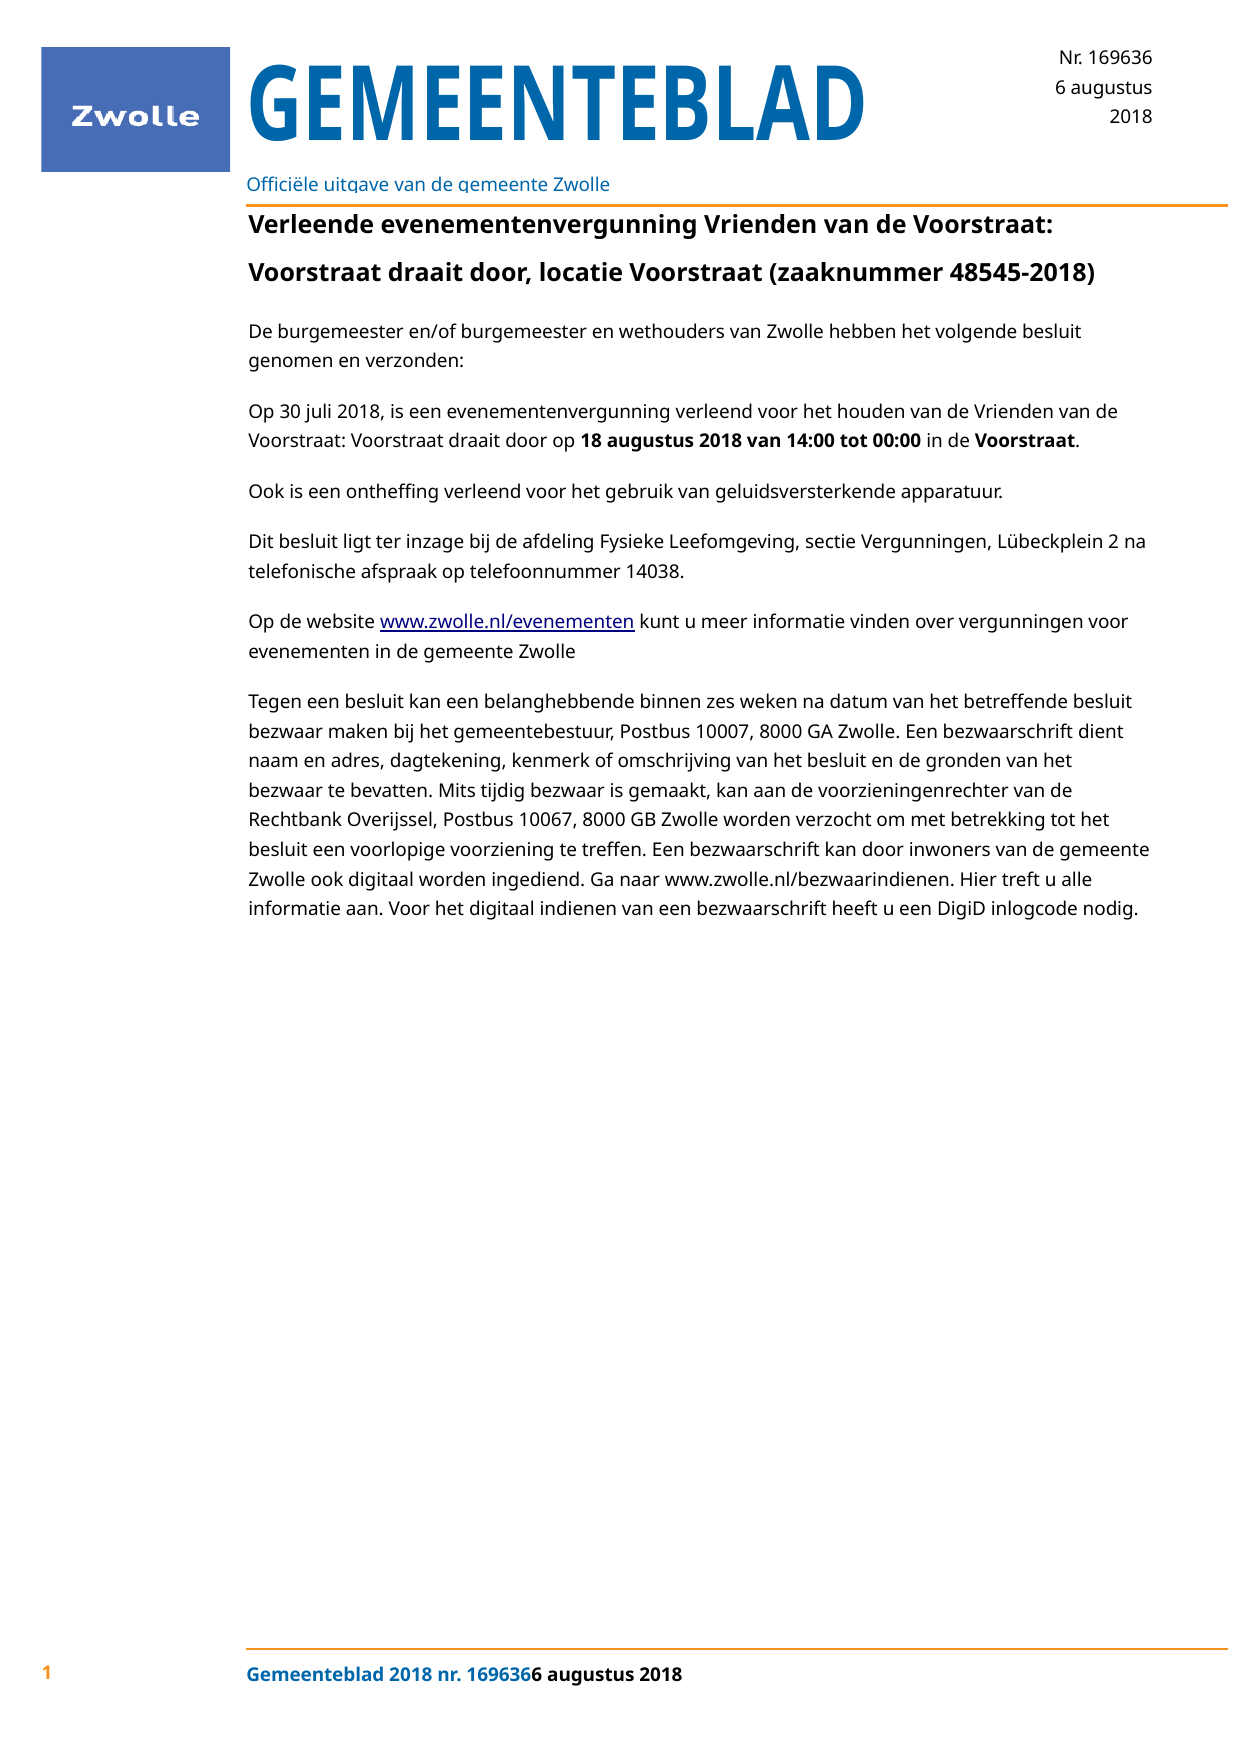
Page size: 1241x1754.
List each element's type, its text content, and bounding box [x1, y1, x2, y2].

text Dit besluit ligt ter inzage bij de afdeling Fysieke Leefomgeving, sectie Vergunningen, Lübeckplein 2 na telefonische afspraak op telefoonnummer 14038. [248, 528, 1152, 584]
text Op de website www.zwolle.nl/evenementen kunt u meer informatie vinden over vergunningen voor evenementen in de gemeente Zwolle [248, 608, 1152, 664]
text Tegen een besluit kan een belanghebbende binnen zes weken na datum van het betreffende besluit bezwaar maken bij het gemeentebestuur, Postbus 10007, 8000 GA Zwolle. Een bezwaarschrift dient naam en adres, dagtekening, kenmerk of omschrijving van het besluit en de gronden van het bezwaar te bevatten. Mits tijdig bezwaar is gemaakt, kan aan de voorzieningenrechter van de Rechtbank Overijssel, Postbus 10067, 8000 GB Zwolle worden verzocht om met betrekking tot het besluit een voorlopige voorziening te treffen. Een bezwaarschrift kan door inwoners van de gemeente Zwolle ook digitaal worden ingediend. Ga naar www.zwolle.nl/bezwaarindienen. Hier treft u alle informatie aan. Voor het digitaal indienen van een bezwaarschrift heeft u een DigiD inlogcode nodig. [248, 688, 1152, 921]
text Verleende evenementenvergunning Vrienden van de Voorstraat: Voorstraat draait door, locatie Voorstraat (zaaknummer 48545-2018) [248, 207, 1152, 288]
text Ook is een ontheffing verleend voor het gebruik van geluidsversterkende apparatuur. [248, 478, 1152, 504]
text De burgemeester en/of burgemeester en wethouders van Zwolle hebben het volgende besluit genomen en verzonden: [248, 318, 1152, 373]
picture [41, 47, 231, 172]
text Op 30 juli 2018, is een evenementenvergunning verleend voor het houden van de Vrienden van de Voorstraat: Voorstraat draait door op 18 augustus 2018 van 14:00 tot 00:00 in de Voorstraat. [248, 398, 1152, 453]
